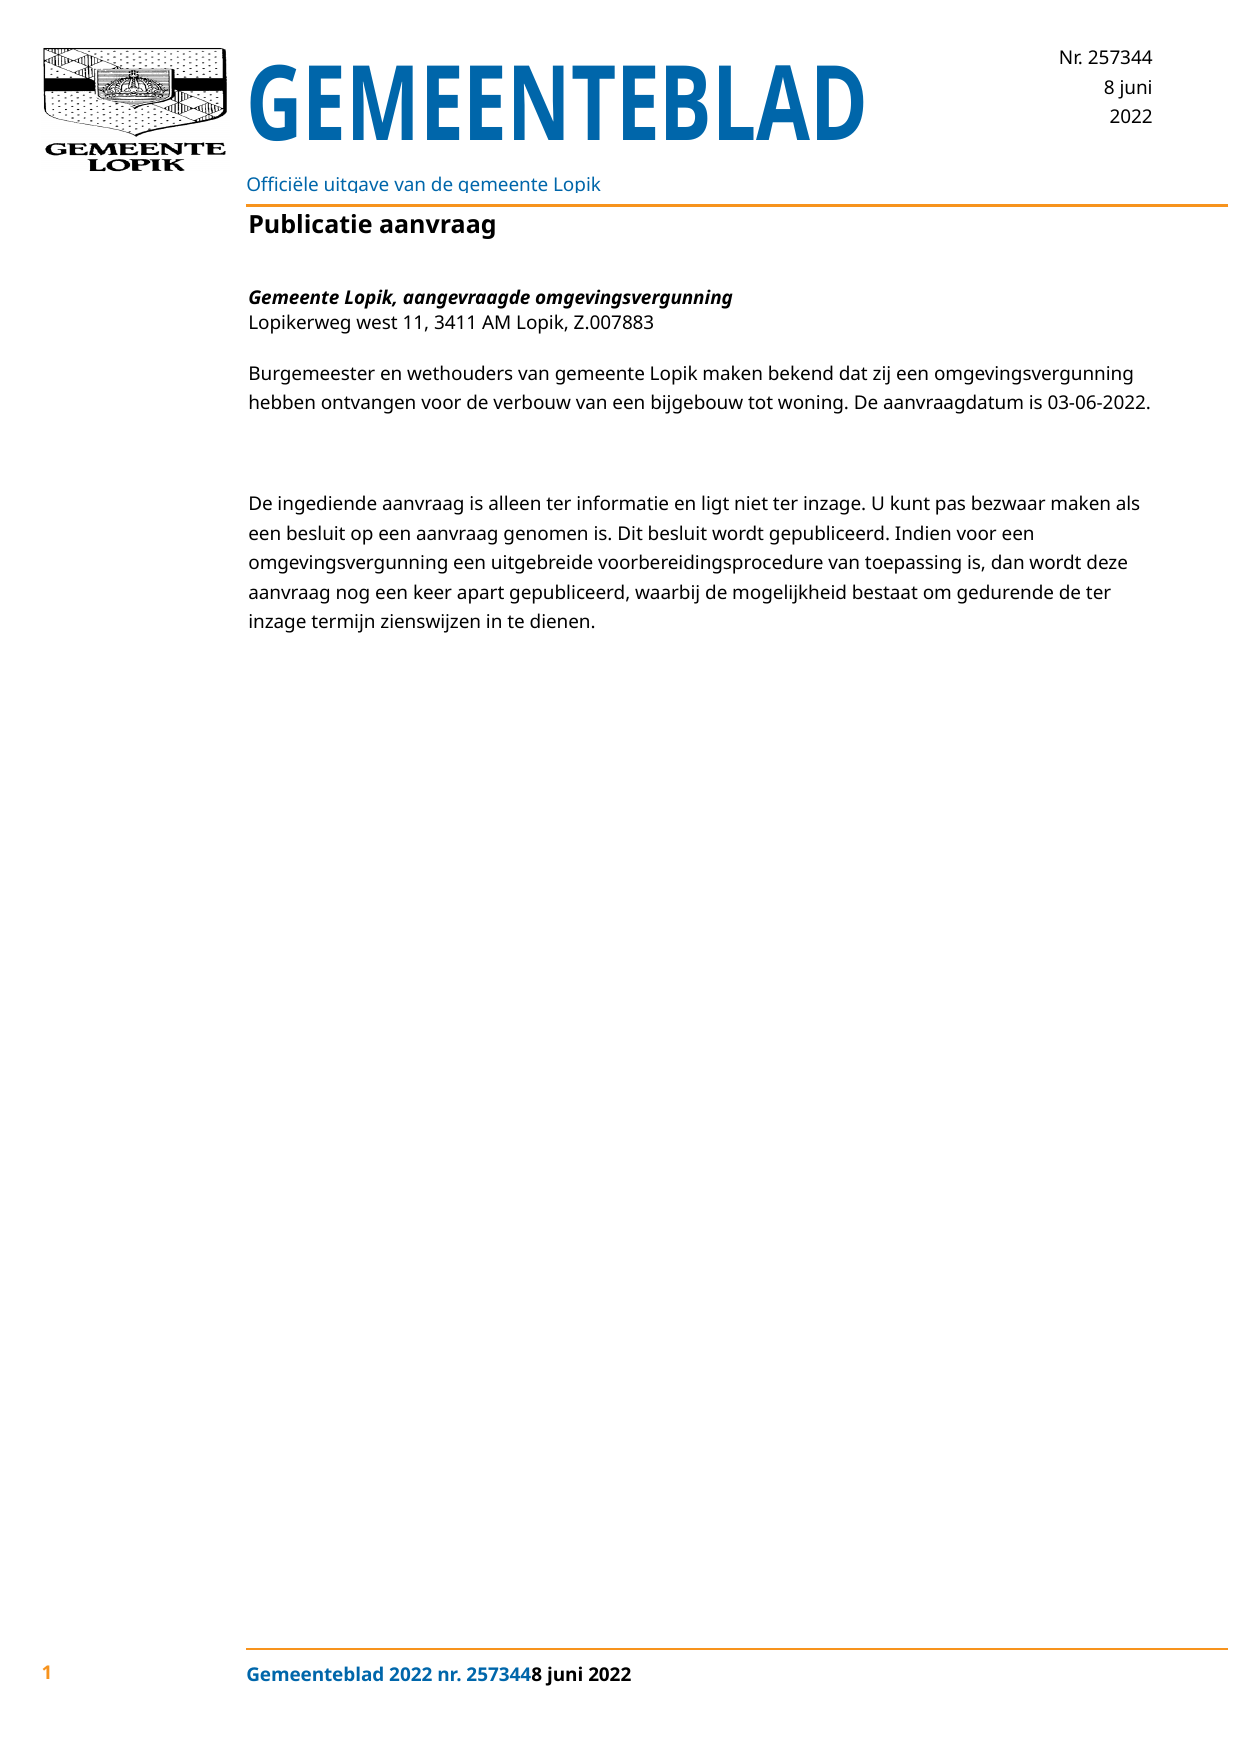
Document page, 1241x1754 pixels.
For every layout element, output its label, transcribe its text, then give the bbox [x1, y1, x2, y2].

text Gemeente Lopik, aangevraagde omgevingsvergunning [248, 284, 1152, 309]
text Burgemeester en wethouders van gemeente Lopik maken bekend dat zij een omgevingsvergunning hebben ontvangen voor de verbouw van een bijgebouw tot woning. De aanvraagdatum is 03-06-2022. [248, 360, 1152, 415]
text Publicatie aanvraag [248, 207, 1152, 241]
text De ingediende aanvraag is alleen ter informatie en ligt niet ter inzage. U kunt pas bezwaar maken als een besluit op een aanvraag genomen is. Dit besluit wordt gepubliceerd. Indien voor een omgevingsvergunning een uitgebreide voorbereidingsprocedure van toepassing is, dan wordt deze aanvraag nog een keer apart gepubliceerd, waarbij de mogelijkheid bestaat om gedurende de ter inzage termijn zienswijzen in te dienen. [248, 490, 1152, 634]
picture [41, 47, 231, 172]
text Lopikerweg west 11, 3411 AM Lopik, Z.007883 [248, 309, 1152, 335]
